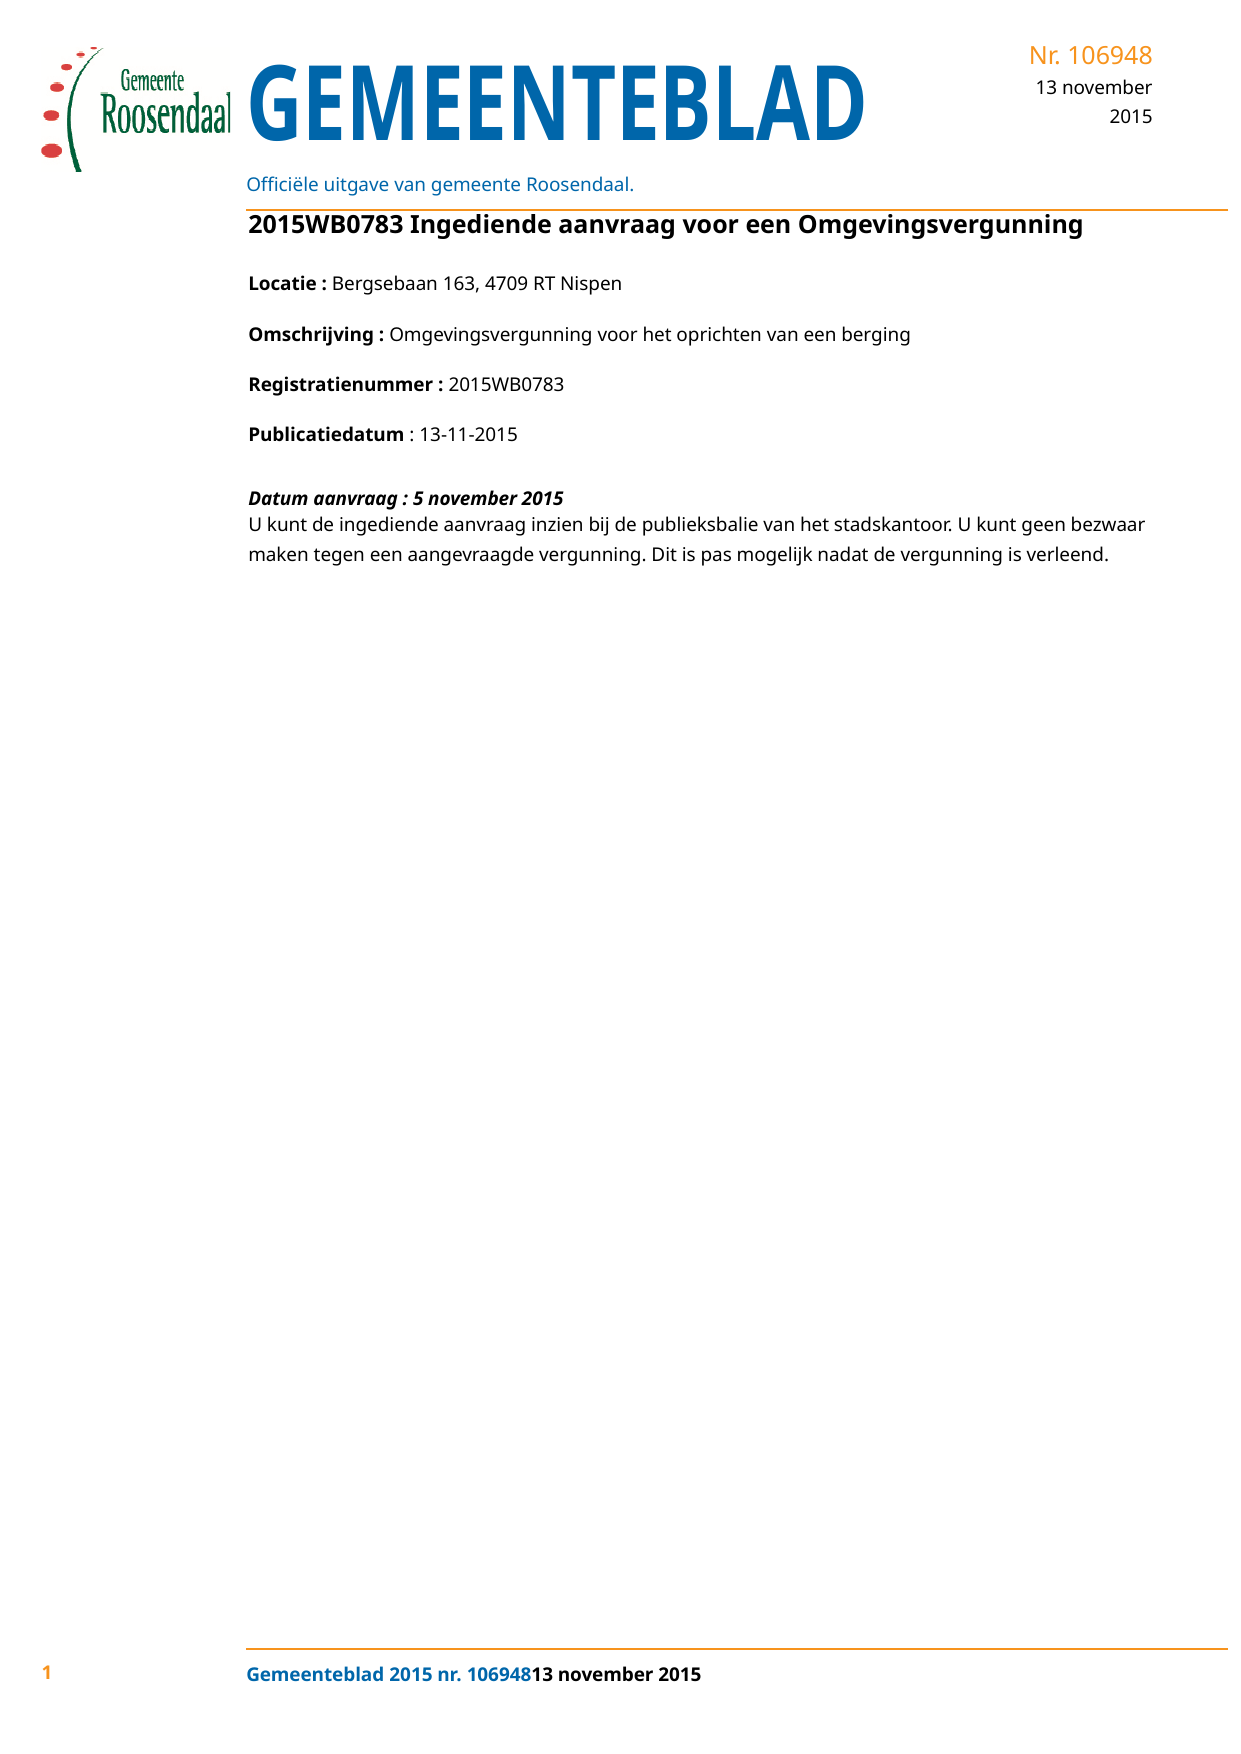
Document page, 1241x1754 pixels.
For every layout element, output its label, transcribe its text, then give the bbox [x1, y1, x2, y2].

text Omschrijving : Omgevingsvergunning voor het oprichten van een berging [248, 321, 1152, 346]
picture [41, 47, 231, 172]
text U kunt de ingediende aanvraag inzien bij de publieksbalie van het stadskantoor. U kunt geen bezwaar maken tegen een aangevraagde vergunning. Dit is pas mogelijk nadat de vergunning is verleend. [248, 511, 1152, 567]
text Datum aanvraag : 5 november 2015 [248, 486, 1152, 511]
text Registratienummer : 2015WB0783 [248, 371, 1152, 397]
text Publicatiedatum : 13-11-2015 [248, 422, 1152, 447]
text 2015WB0783 Ingediende aanvraag voor een Omgevingsvergunning [248, 211, 1152, 241]
text Locatie : Bergsebaan 163, 4709 RT Nispen [248, 270, 1152, 296]
